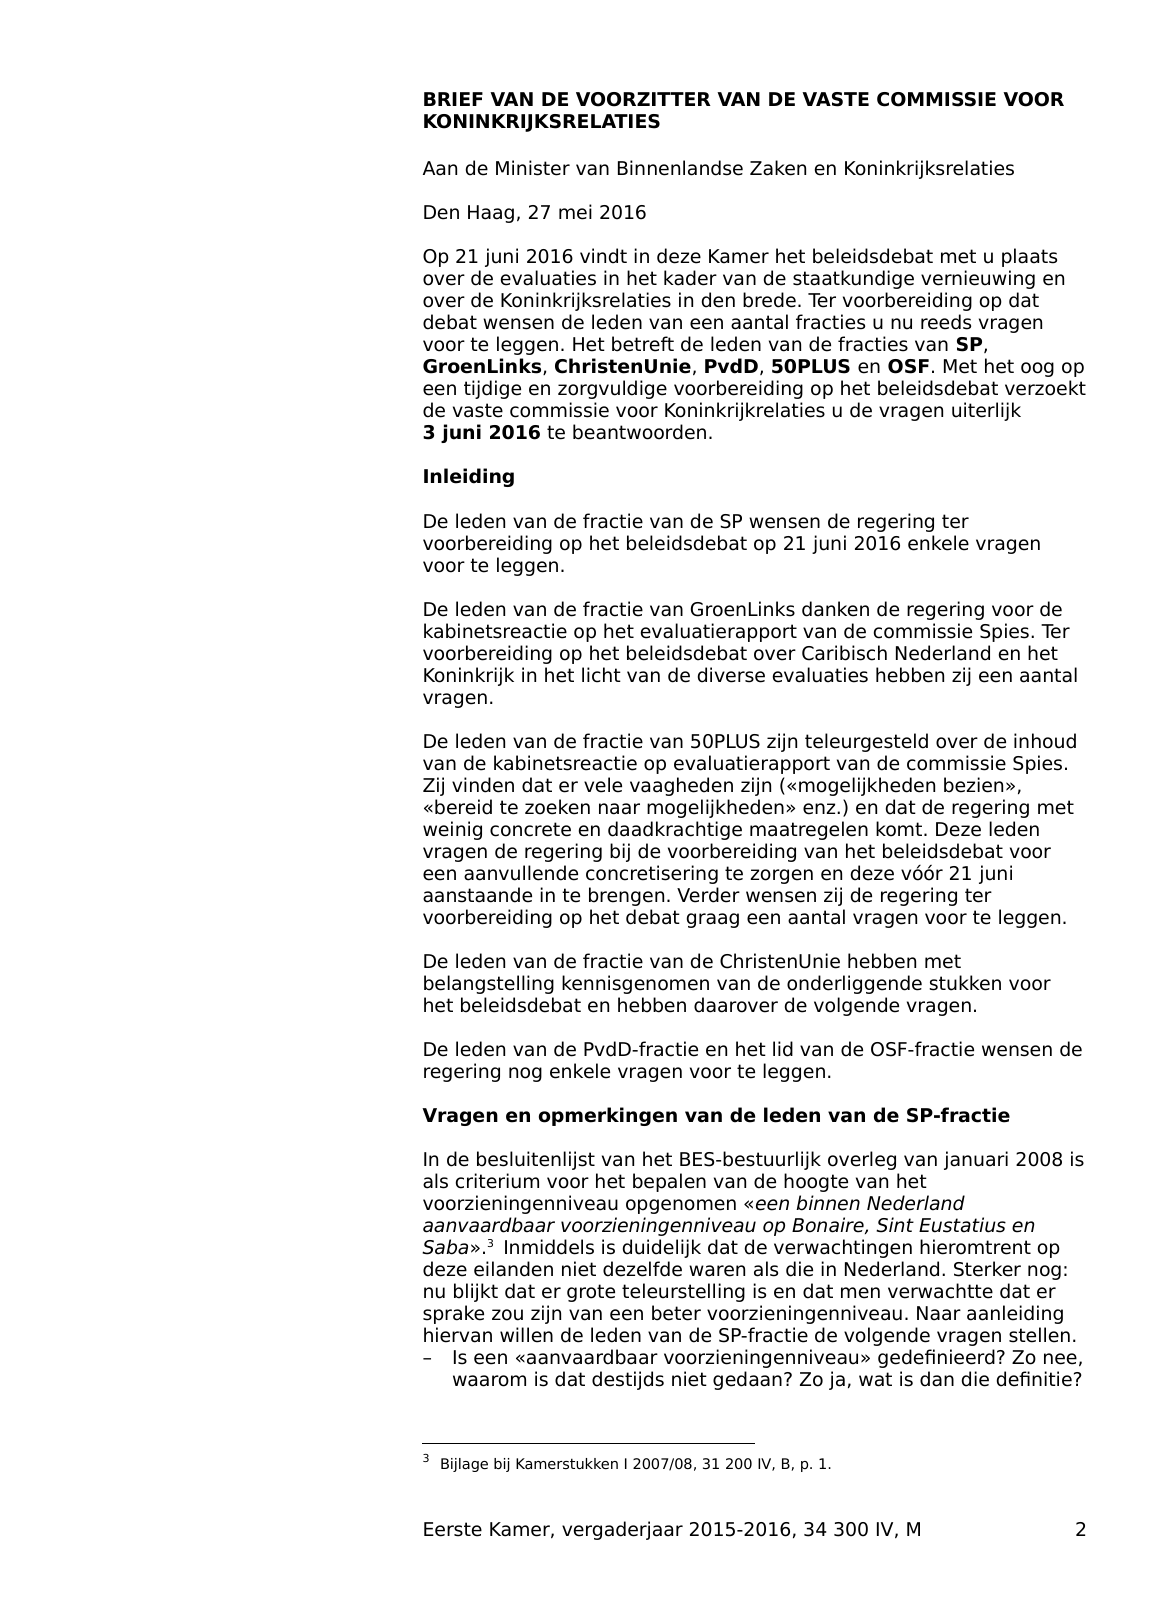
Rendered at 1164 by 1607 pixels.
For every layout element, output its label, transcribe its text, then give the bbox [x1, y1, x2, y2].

text De leden van de fractie van de SP wensen de regering ter voorbereiding op het beleidsdebat op 21 juni 2016 enkele vragen voor te leggen. [422, 511, 1087, 576]
text In de besluitenlijst van het BES-bestuurlijk overleg van januari 2008 is als criterium voor het bepalen van de hoogte van het voorzieningenniveau opgenomen «een binnen Nederland aanvaardbaar voorzieningenniveau op Bonaire, Sint Eustatius en Saba». Inmiddels is duidelijk dat de verwachtingen hieromtrent op deze eilanden niet dezelfde waren als die in Nederland. Sterker nog: nu blijkt dat er grote teleurstelling is en dat men verwachtte dat er sprake zou zijn van een beter voorzieningenniveau. Naar aanleiding hiervan willen de leden van de SP-fractie de volgende vragen stellen. [422, 1149, 1087, 1347]
text Bijlage bij Kamerstukken I 2007/08, 31 200 IV, B, p. 1. [422, 1452, 1087, 1474]
text De leden van de PvdD-fractie en het lid van de OSF-fractie wensen de regering nog enkele vragen voor te leggen. [422, 1039, 1087, 1083]
text Op 21 juni 2016 vindt in deze Kamer het beleidsdebat met u plaats over de evaluaties in het kader van de staatkundige vernieuwing en over de Koninkrijksrelaties in den brede. Ter voorbereiding op dat debat wensen de leden van een aantal fracties u nu reeds vragen voor te leggen. Het betreft de leden van de fracties van SP, GroenLinks, ChristenUnie, PvdD, 50PLUS en OSF. Met het oog op een tijdige en zorgvuldige voorbereiding op het beleidsdebat verzoekt de vaste commissie voor Koninkrijkrelaties u de vragen uiterlijk 3 juni 2016 te beantwoorden. [422, 246, 1087, 444]
text Den Haag, 27 mei 2016 [422, 202, 1087, 224]
text De leden van de fractie van GroenLinks danken de regering voor de kabinetsreactie op het evaluatierapport van de commissie Spies. Ter voorbereiding op het beleidsdebat over Caribisch Nederland en het Koninkrijk in het licht van de diverse evaluaties hebben zij een aantal vragen. [422, 599, 1087, 708]
subtitle Inleiding [422, 466, 1087, 488]
text De leden van de fractie van 50PLUS zijn teleurgesteld over de inhoud van de kabinetsreactie op evaluatierapport van de commissie Spies. Zij vinden dat er vele vaagheden zijn («mogelijkheden bezien», «bereid te zoeken naar mogelijkheden» enz.) en dat de regering met weinig concrete en daadkrachtige maatregelen komt. Deze leden vragen de regering bij de voorbereiding van het beleidsdebat voor een aanvullende concretisering te zorgen en deze vóór 21 juni aanstaande in te brengen. Verder wensen zij de regering ter voorbereiding op het debat graag een aantal vragen voor te leggen. [422, 731, 1087, 928]
text – Is een «aanvaardbaar voorzieningenniveau» gedefinieerd? Zo nee, waarom is dat destijds niet gedaan? Zo ja, wat is dan die definitie? [422, 1347, 1087, 1391]
subtitle Vragen en opmerkingen van de leden van de SP-fractie [422, 1105, 1087, 1127]
text De leden van de fractie van de ChristenUnie hebben met belangstelling kennisgenomen van de onderliggende stukken voor het beleidsdebat en hebben daarover de volgende vragen. [422, 951, 1087, 1017]
subtitle BRIEF VAN DE VOORZITTER VAN DE VASTE COMMISSIE VOOR KONINKRIJKSRELATIES [422, 89, 1087, 133]
text Aan de Minister van Binnenlandse Zaken en Koninkrijksrelaties [422, 158, 1087, 180]
